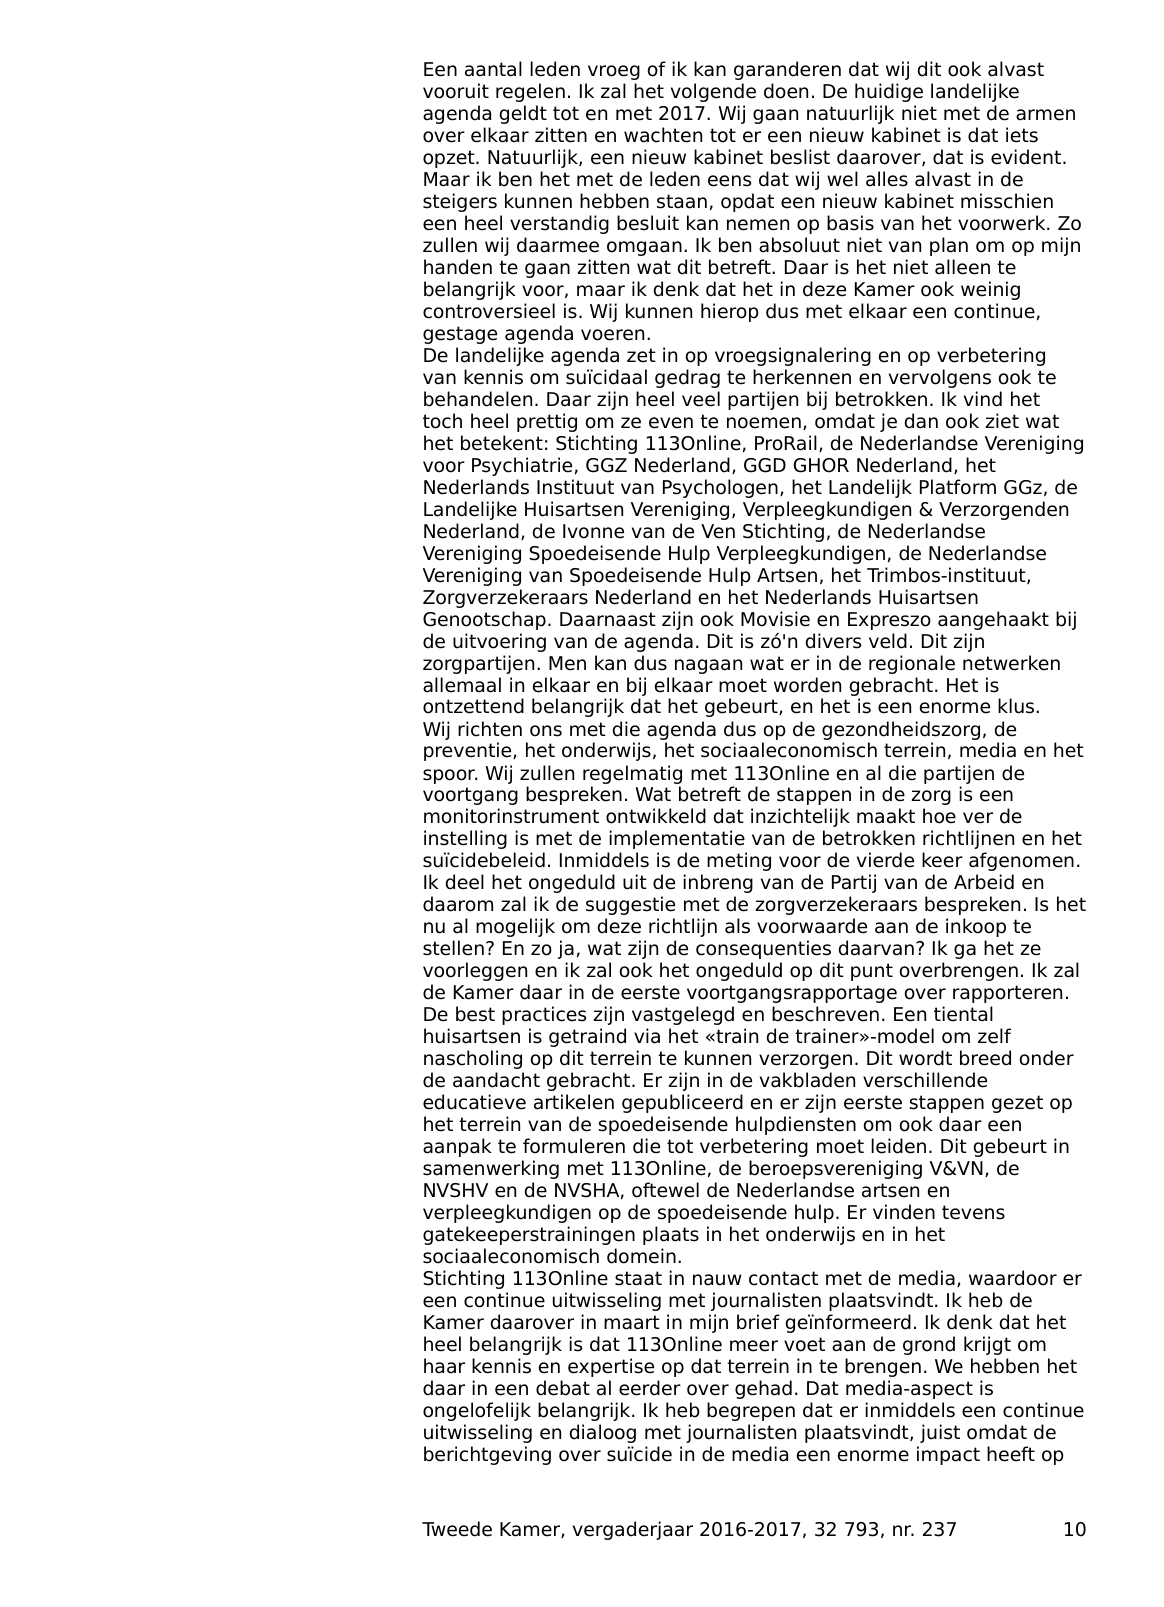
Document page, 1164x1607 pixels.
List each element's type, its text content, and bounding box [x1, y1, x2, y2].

text De best practices zijn vastgelegd en beschreven. Een tiental huisartsen is getraind via het «train de trainer»-model om zelf nascholing op dit terrein te kunnen verzorgen. Dit wordt breed onder de aandacht gebracht. Er zijn in de vakbladen verschillende educatieve artikelen gepubliceerd en er zijn eerste stappen gezet op het terrein van de spoedeisende hulpdiensten om ook daar een aanpak te formuleren die tot verbetering moet leiden. Dit gebeurt in samenwerking met 113Online, de beroepsvereniging V&VN, de NVSHV en de NVSHA, oftewel de Nederlandse artsen en verpleegkundigen op de spoedeisende hulp. Er vinden tevens gatekeeperstrainingen plaats in het onderwijs en in het sociaaleconomisch domein. [422, 1004, 1087, 1268]
text Stichting 113Online staat in nauw contact met de media, waardoor er een continue uitwisseling met journalisten plaatsvindt. Ik heb de Kamer daarover in maart in mijn brief geïnformeerd. Ik denk dat het heel belangrijk is dat 113Online meer voet aan de grond krijgt om haar kennis en expertise op dat terrein in te brengen. We hebben het daar in een debat al eerder over gehad. Dat media-aspect is ongelofelijk belangrijk. Ik heb begrepen dat er inmiddels een continue uitwisseling en dialoog met journalisten plaatsvindt, juist omdat de berichtgeving over suïcide in de media een enorme impact heeft op [422, 1268, 1087, 1466]
text Een aantal leden vroeg of ik kan garanderen dat wij dit ook alvast vooruit regelen. Ik zal het volgende doen. De huidige landelijke agenda geldt tot en met 2017. Wij gaan natuurlijk niet met de armen over elkaar zitten en wachten tot er een nieuw kabinet is dat iets opzet. Natuurlijk, een nieuw kabinet beslist daarover, dat is evident. Maar ik ben het met de leden eens dat wij wel alles alvast in de steigers kunnen hebben staan, opdat een nieuw kabinet misschien een heel verstandig besluit kan nemen op basis van het voorwerk. Zo zullen wij daarmee omgaan. Ik ben absoluut niet van plan om op mijn handen te gaan zitten wat dit betreft. Daar is het niet alleen te belangrijk voor, maar ik denk dat het in deze Kamer ook weinig controversieel is. Wij kunnen hierop dus met elkaar een continue, gestage agenda voeren. [422, 59, 1087, 345]
text Wij richten ons met die agenda dus op de gezondheidszorg, de preventie, het onderwijs, het sociaaleconomisch terrein, media en het spoor. Wij zullen regelmatig met 113Online en al die partijen de voortgang bespreken. Wat betreft de stappen in de zorg is een monitorinstrument ontwikkeld dat inzichtelijk maakt hoe ver de instelling is met de implementatie van de betrokken richtlijnen en het suïcidebeleid. Inmiddels is de meting voor de vierde keer afgenomen. Ik deel het ongeduld uit de inbreng van de Partij van de Arbeid en daarom zal ik de suggestie met de zorgverzekeraars bespreken. Is het nu al mogelijk om deze richtlijn als voorwaarde aan de inkoop te stellen? En zo ja, wat zijn de consequenties daarvan? Ik ga het ze voorleggen en ik zal ook het ongeduld op dit punt overbrengen. Ik zal de Kamer daar in de eerste voortgangsrapportage over rapporteren. [422, 718, 1087, 1004]
text De landelijke agenda zet in op vroegsignalering en op verbetering van kennis om suïcidaal gedrag te herkennen en vervolgens ook te behandelen. Daar zijn heel veel partijen bij betrokken. Ik vind het toch heel prettig om ze even te noemen, omdat je dan ook ziet wat het betekent: Stichting 113Online, ProRail, de Nederlandse Vereniging voor Psychiatrie, GGZ Nederland, GGD GHOR Nederland, het Nederlands Instituut van Psychologen, het Landelijk Platform GGz, de Landelijke Huisartsen Vereniging, Verpleegkundigen & Verzorgenden Nederland, de Ivonne van de Ven Stichting, de Nederlandse Vereniging Spoedeisende Hulp Verpleegkundigen, de Nederlandse Vereniging van Spoedeisende Hulp Artsen, het Trimbos-instituut, Zorgverzekeraars Nederland en het Nederlands Huisartsen Genootschap. Daarnaast zijn ook Movisie en Expreszo aangehaakt bij de uitvoering van de agenda. Dit is zó'n divers veld. Dit zijn zorgpartijen. Men kan dus nagaan wat er in de regionale netwerken allemaal in elkaar en bij elkaar moet worden gebracht. Het is ontzettend belangrijk dat het gebeurt, en het is een enorme klus. [422, 345, 1087, 718]
